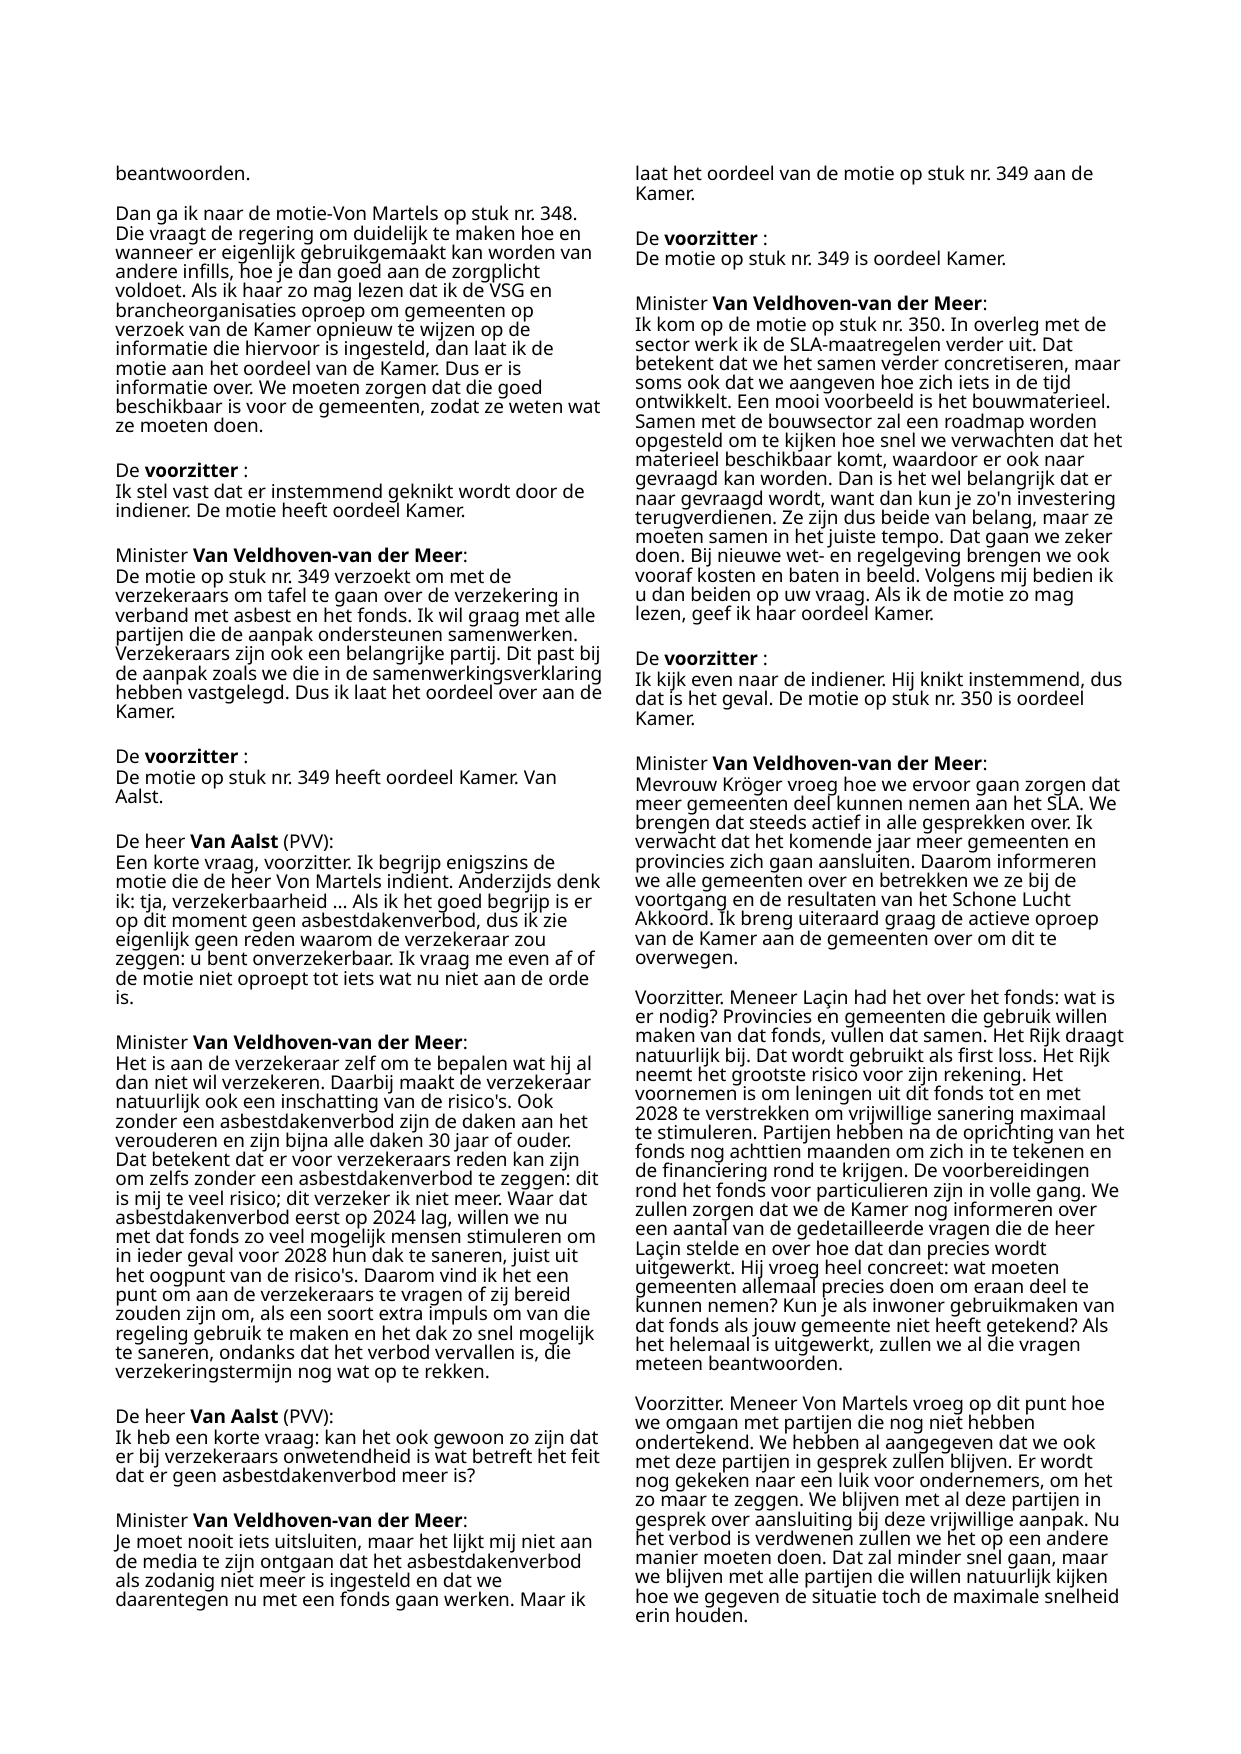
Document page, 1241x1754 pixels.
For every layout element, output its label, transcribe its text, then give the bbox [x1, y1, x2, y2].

text Een korte vraag, voorzitter. Ik begrijp enigszins de motie die de heer Von Martels indient. Anderzijds denk ik: tja, verzekerbaarheid ... Als ik het goed begrijp is er op dit moment geen asbestdakenverbod, dus ik zie eigenlijk geen reden waarom de verzekeraar zou zeggen: u bent onverzekerbaar. Ik vraag me even af of de motie niet oproept tot iets wat nu niet aan de orde is. [115, 854, 605, 1008]
text De voorzitter : [115, 743, 605, 769]
text Ik heb een korte vraag: kan het ook gewoon zo zijn dat er bij verzekeraars onwetendheid is wat betreft het feit dat er geen asbestdakenverbod meer is? [115, 1429, 605, 1487]
text Minister Van Veldhoven-van der Meer: [115, 1508, 605, 1533]
text De voorzitter : [635, 645, 1125, 671]
text laat het oordeel van de motie op stuk nr. 349 aan de Kamer. [635, 165, 1125, 204]
text De heer Van Aalst (PVV): [115, 828, 605, 854]
text Je moet nooit iets uitsluiten, maar het lijkt mij niet aan de media te zijn ontgaan dat het asbestdakenverbod als zodanig niet meer is ingesteld en dat we daarentegen nu met een fonds gaan werken. Maar ik [115, 1533, 605, 1610]
text Minister Van Veldhoven-van der Meer: [115, 1029, 605, 1055]
text Ik kijk even naar de indiener. Hij knikt instemmend, dus dat is het geval. De motie op stuk nr. 350 is oordeel Kamer. [635, 671, 1125, 729]
text Mevrouw Kröger vroeg hoe we ervoor gaan zorgen dat meer gemeenten deel kunnen nemen aan het SLA. We brengen dat steeds actief in alle gesprekken over. Ik verwacht dat het komende jaar meer gemeenten en provincies zich gaan aansluiten. Daarom informeren we alle gemeenten over en betrekken we ze bij de voortgang en de resultaten van het Schone Lucht Akkoord. Ik breng uiteraard graag de actieve oproep van de Kamer aan de gemeenten over om dit te overwegen. [635, 776, 1125, 968]
text Het is aan de verzekeraar zelf om te bepalen wat hij al dan niet wil verzekeren. Daarbij maakt de verzekeraar natuurlijk ook een inschatting van de risico's. Ook zonder een asbestdakenverbod zijn de daken aan het verouderen en zijn bijna alle daken 30 jaar of ouder. Dat betekent dat er voor verzekeraars reden kan zijn om zelfs zonder een asbestdakenverbod te zeggen: dit is mij te veel risico; dit verzeker ik niet meer. Waar dat asbestdakenverbod eerst op 2024 lag, willen we nu met dat fonds zo veel mogelijk mensen stimuleren om in ieder geval voor 2028 hun dak te saneren, juist uit het oogpunt van de risico's. Daarom vind ik het een punt om aan de verzekeraars te vragen of zij bereid zouden zijn om, als een soort extra impuls om van die regeling gebruik te maken en het dak zo snel mogelijk te saneren, ondanks dat het verbod vervallen is, die verzekeringstermijn nog wat op te rekken. [115, 1055, 605, 1382]
text Ik stel vast dat er instemmend geknikt wordt door de indiener. De motie heeft oordeel Kamer. [115, 483, 605, 522]
text De motie op stuk nr. 349 is oordeel Kamer. [635, 250, 1125, 270]
text De voorzitter : [635, 225, 1125, 250]
text Minister Van Veldhoven-van der Meer: [115, 542, 605, 568]
text Voorzitter. Meneer Laçin had het over het fonds: wat is er nodig? Provincies en gemeenten die gebruik willen maken van dat fonds, vullen dat samen. Het Rijk draagt natuurlijk bij. Dat wordt gebruikt als first loss. Het Rijk neemt het grootste risico voor zijn rekening. Het voornemen is om leningen uit dit fonds tot en met 2028 te verstrekken om vrijwillige sanering maximaal te stimuleren. Partijen hebben na de oprichting van het fonds nog achttien maanden om zich in te tekenen en de financiering rond te krijgen. De voorbereidingen rond het fonds voor particulieren zijn in volle gang. We zullen zorgen dat we de Kamer nog informeren over een aantal van de gedetailleerde vragen die de heer Laçin stelde en over hoe dat dan precies wordt uitgewerkt. Hij vroeg heel concreet: wat moeten gemeenten allemaal precies doen om eraan deel te kunnen nemen? Kun je als inwoner gebruikmaken van dat fonds als jouw gemeente niet heeft getekend? Als het helemaal is uitgewerkt, zullen we al die vragen meteen beantwoorden. [635, 989, 1125, 1374]
text De motie op stuk nr. 349 verzoekt om met de verzekeraars om tafel te gaan over de verzekering in verband met asbest en het fonds. Ik wil graag met alle partijen die de aanpak ondersteunen samenwerken. Verzekeraars zijn ook een belangrijke partij. Dit past bij de aanpak zoals we die in de samenwerkingsverklaring hebben vastgelegd. Dus ik laat het oordeel over aan de Kamer. [115, 568, 605, 722]
text De motie op stuk nr. 349 heeft oordeel Kamer. Van Aalst. [115, 769, 605, 807]
text Dan ga ik naar de motie-Von Martels op stuk nr. 348. Die vraagt de regering om duidelijk te maken hoe en wanneer er eigenlijk gebruikgemaakt kan worden van andere infills, hoe je dan goed aan de zorgplicht voldoet. Als ik haar zo mag lezen dat ik de VSG en brancheorganisaties oproep om gemeenten op verzoek van de Kamer opnieuw te wijzen op de informatie die hiervoor is ingesteld, dan laat ik de motie aan het oordeel van de Kamer. Dus er is informatie over. We moeten zorgen dat die goed beschikbaar is voor de gemeenten, zodat ze weten wat ze moeten doen. [115, 205, 605, 437]
text beantwoorden. [115, 165, 605, 184]
text Ik kom op de motie op stuk nr. 350. In overleg met de sector werk ik de SLA-maatregelen verder uit. Dat betekent dat we het samen verder concretiseren, maar soms ook dat we aangeven hoe zich iets in de tijd ontwikkelt. Een mooi voorbeeld is het bouwmaterieel. Samen met de bouwsector zal een roadmap worden opgesteld om te kijken hoe snel we verwachten dat het materieel beschikbaar komt, waardoor er ook naar gevraagd kan worden. Dan is het wel belangrijk dat er naar gevraagd wordt, want dan kun je zo'n investering terugverdienen. Ze zijn dus beide van belang, maar ze moeten samen in het juiste tempo. Dat gaan we zeker doen. Bij nieuwe wet- en regelgeving brengen we ook vooraf kosten en baten in beeld. Volgens mij bedien ik u dan beiden op uw vraag. Als ik de motie zo mag lezen, geef ik haar oordeel Kamer. [635, 316, 1125, 624]
text De heer Van Aalst (PVV): [115, 1403, 605, 1429]
text Voorzitter. Meneer Von Martels vroeg op dit punt hoe we omgaan met partijen die nog niet hebben ondertekend. We hebben al aangegeven dat we ook met deze partijen in gesprek zullen blijven. Er wordt nog gekeken naar een luik voor ondernemers, om het zo maar te zeggen. We blijven met al deze partijen in gesprek over aansluiting bij deze vrijwillige aanpak. Nu het verbod is verdwenen zullen we het op een andere manier moeten doen. Dat zal minder snel gaan, maar we blijven met alle partijen die willen natuurlijk kijken hoe we gegeven de situatie toch de maximale snelheid erin houden. [635, 1395, 1125, 1626]
text Minister Van Veldhoven-van der Meer: [635, 750, 1125, 776]
text Minister Van Veldhoven-van der Meer: [635, 291, 1125, 316]
text De voorzitter : [115, 457, 605, 483]
